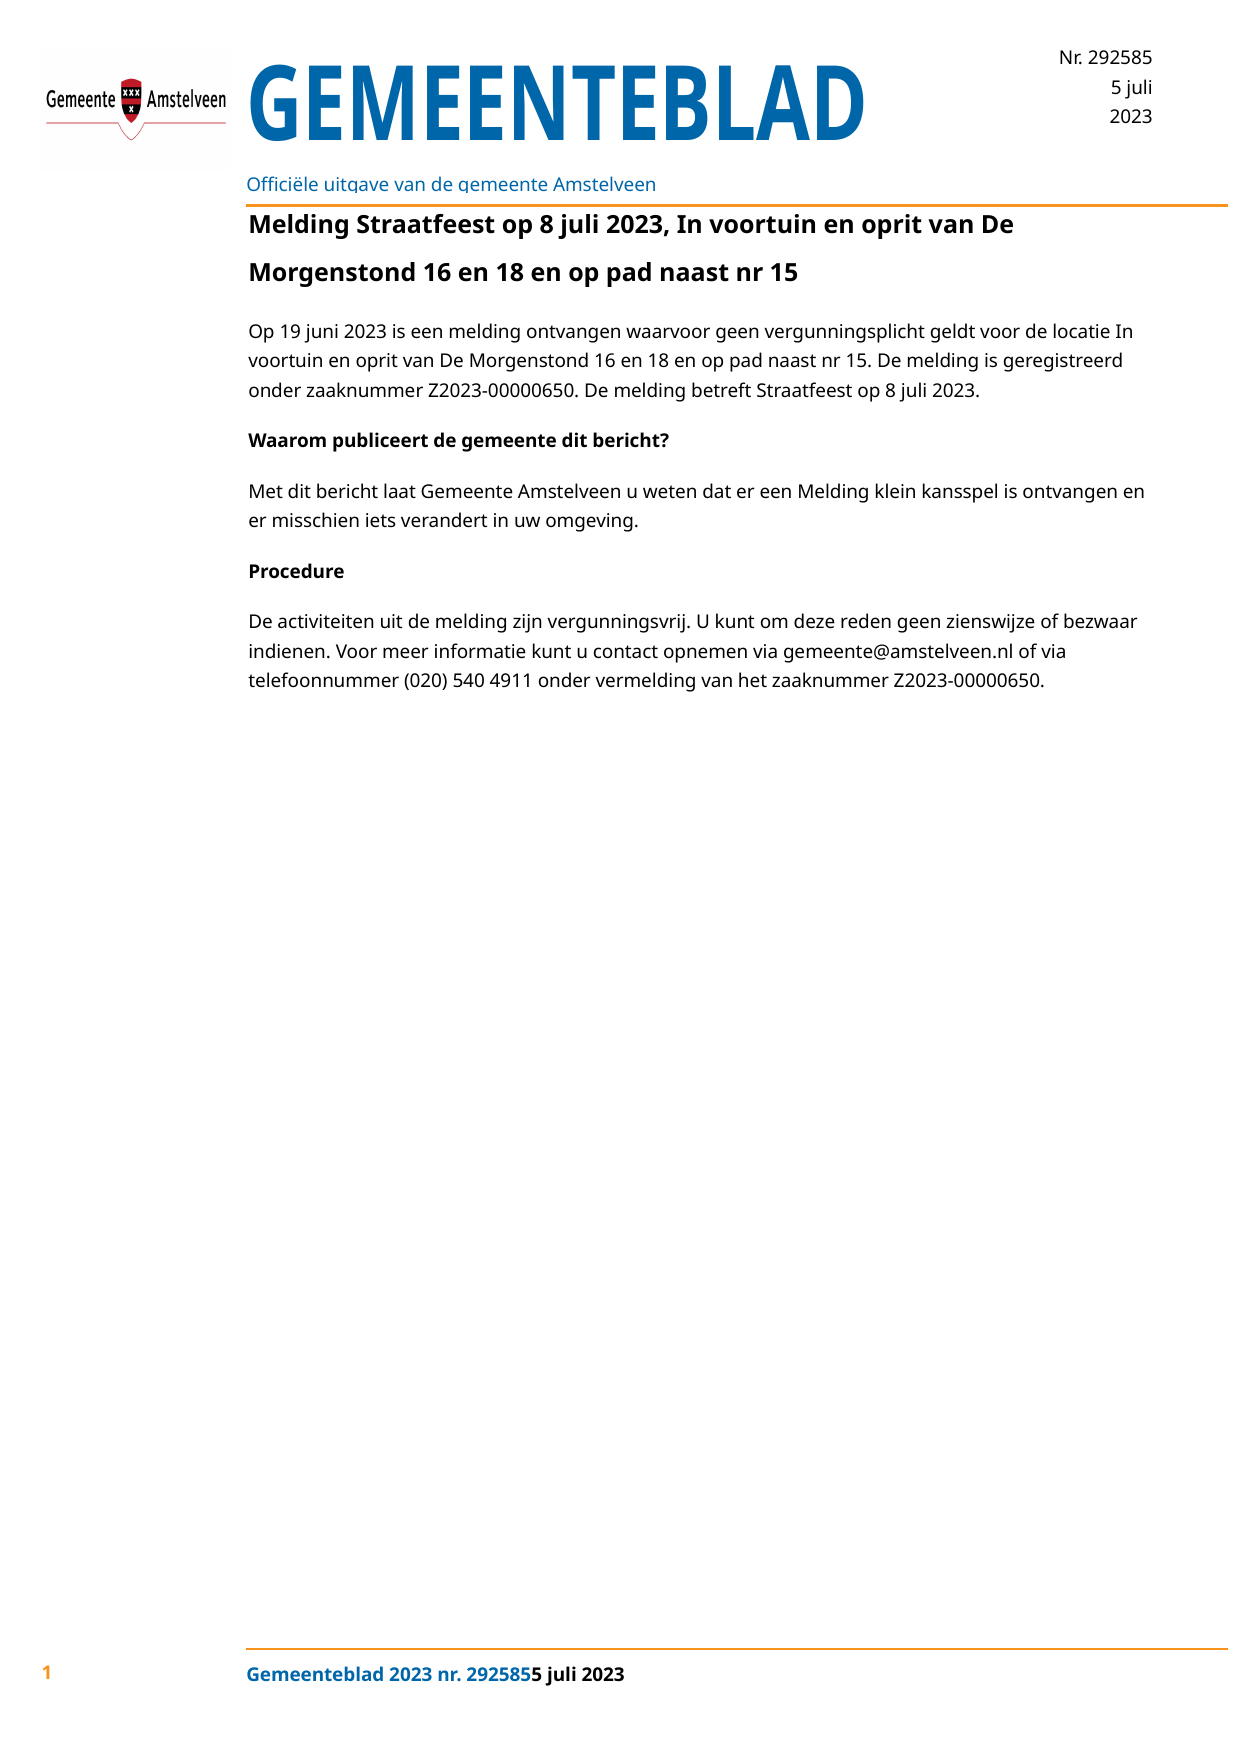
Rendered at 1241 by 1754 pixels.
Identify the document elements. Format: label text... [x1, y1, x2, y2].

text De activiteiten uit de melding zijn vergunningsvrij. U kunt om deze reden geen zienswijze of bezwaar indienen. Voor meer informatie kunt u contact opnemen via gemeente@amstelveen.nl of via telefoonnummer (020) 540 4911 onder vermelding van het zaaknummer Z2023-00000650. [248, 608, 1152, 693]
picture [41, 47, 231, 172]
text Procedure [248, 558, 1152, 584]
text Met dit bericht laat Gemeente Amstelveen u weten dat er een Melding klein kansspel is ontvangen en er misschien iets verandert in uw omgeving. [248, 478, 1152, 533]
text Melding Straatfeest op 8 juli 2023, In voortuin en oprit van De Morgenstond 16 en 18 en op pad naast nr 15 [248, 207, 1152, 288]
text Waarom publiceert de gemeente dit bericht? [248, 427, 1152, 453]
text Op 19 juni 2023 is een melding ontvangen waarvoor geen vergunningsplicht geldt voor de locatie In voortuin en oprit van De Morgenstond 16 en 18 en op pad naast nr 15. De melding is geregistreerd onder zaaknummer Z2023-00000650. De melding betreft Straatfeest op 8 juli 2023. [248, 318, 1152, 403]
